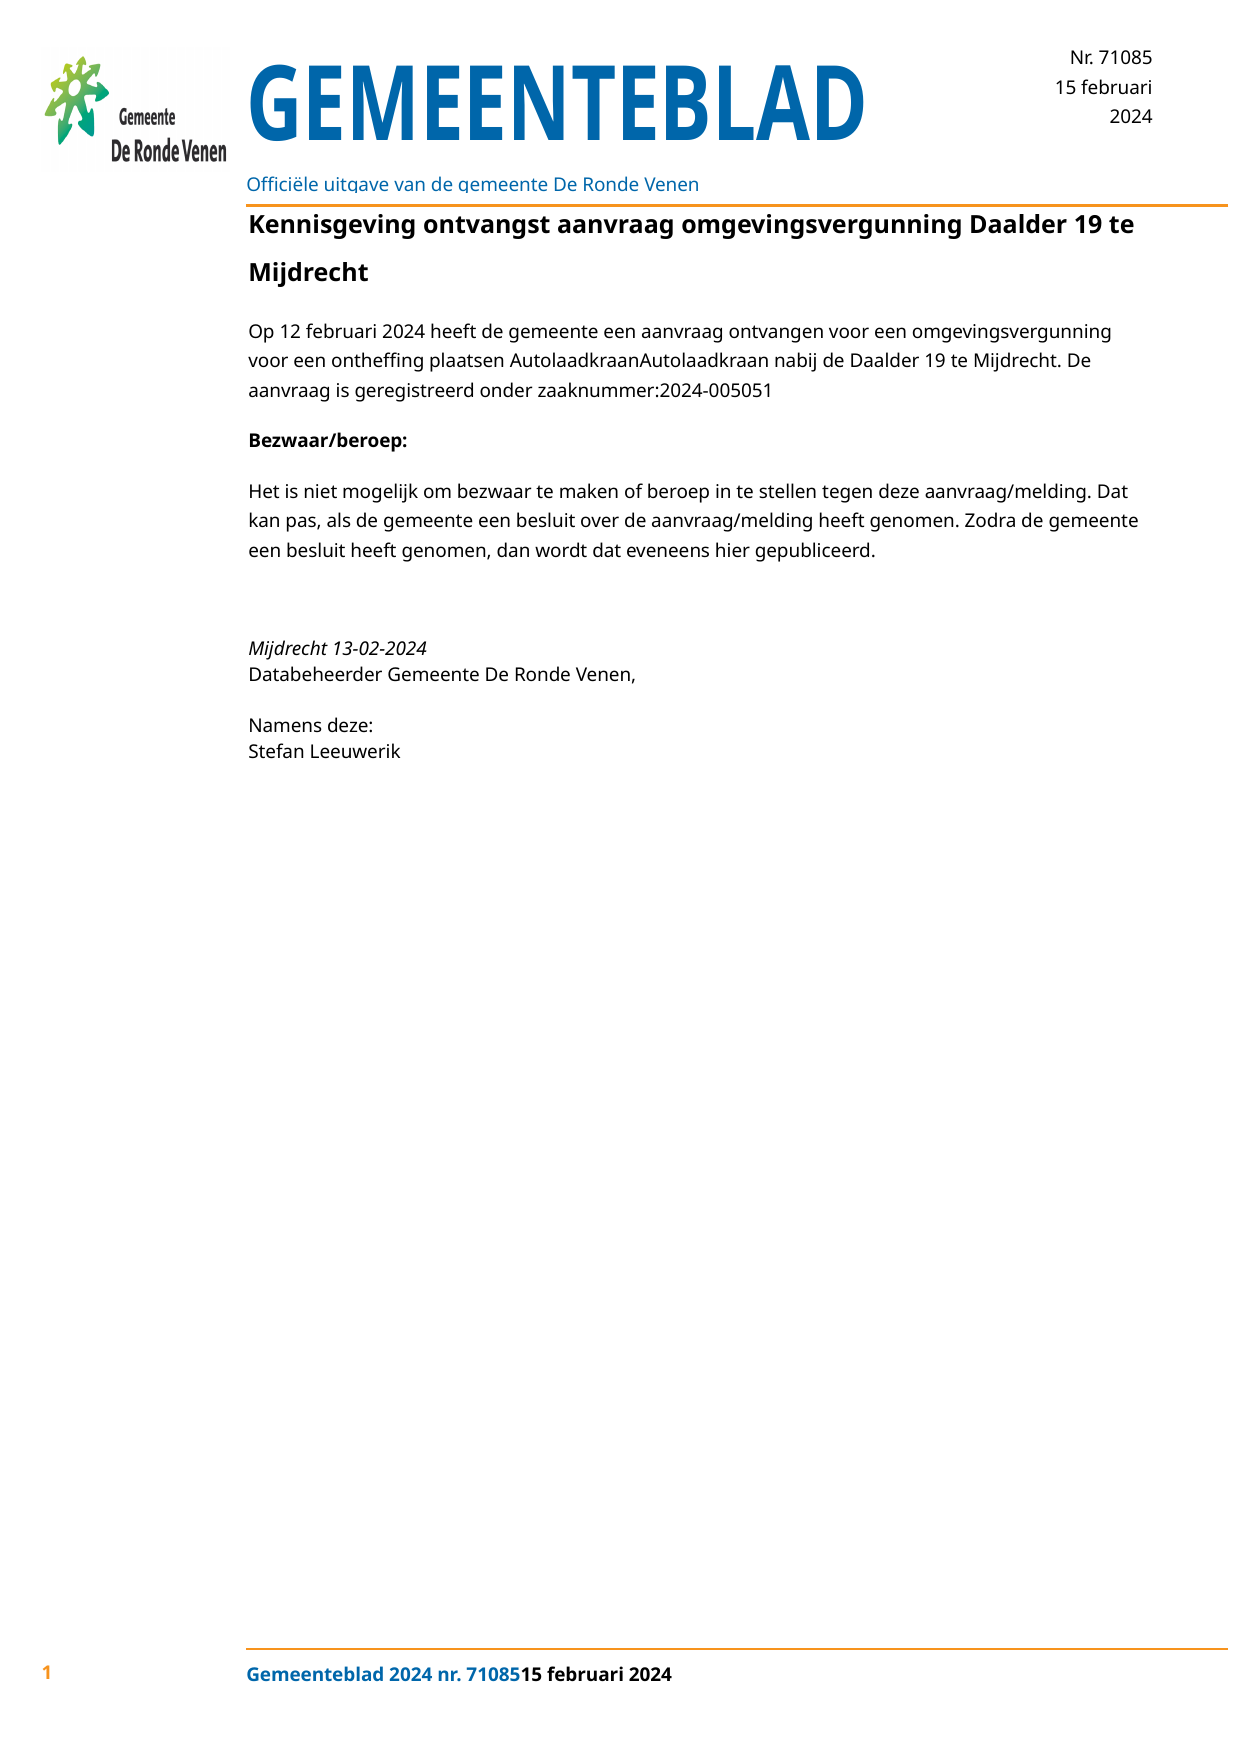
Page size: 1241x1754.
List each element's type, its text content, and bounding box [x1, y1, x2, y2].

text Stefan Leeuwerik [248, 738, 1152, 764]
text Bezwaar/beroep: [248, 427, 1152, 453]
picture [41, 47, 231, 172]
text Het is niet mogelijk om bezwaar te maken of beroep in te stellen tegen deze aanvraag/melding. Dat kan pas, als de gemeente een besluit over de aanvraag/melding heeft genomen. Zodra de gemeente een besluit heeft genomen, dan wordt dat eveneens hier gepubliceerd. [248, 478, 1152, 563]
text Namens deze: [248, 712, 1152, 738]
text Op 12 februari 2024 heeft de gemeente een aanvraag ontvangen voor een omgevingsvergunning voor een ontheffing plaatsen AutolaadkraanAutolaadkraan nabij de Daalder 19 te Mijdrecht. De aanvraag is geregistreerd onder zaaknummer:2024-005051 [248, 318, 1152, 403]
text Databeheerder Gemeente De Ronde Venen, [248, 661, 1152, 687]
text Kennisgeving ontvangst aanvraag omgevingsvergunning Daalder 19 te Mijdrecht [248, 207, 1152, 288]
text Mijdrecht 13-02-2024 [248, 635, 1152, 661]
